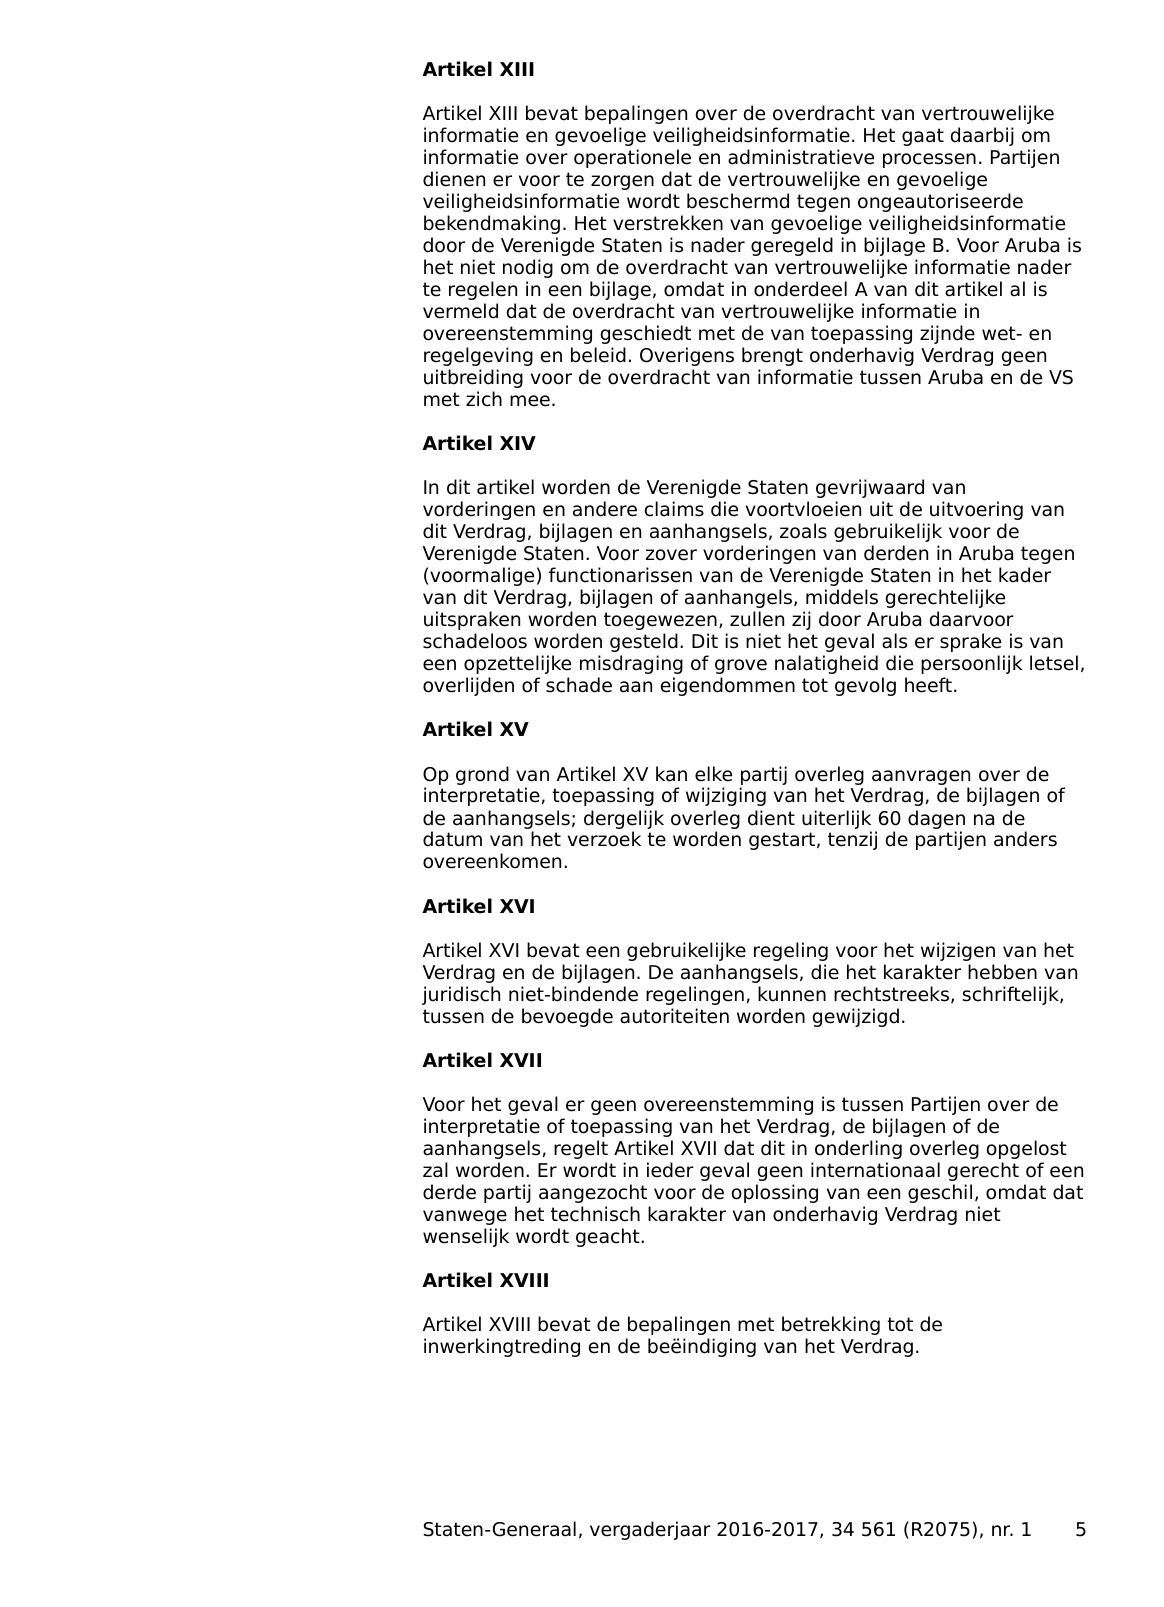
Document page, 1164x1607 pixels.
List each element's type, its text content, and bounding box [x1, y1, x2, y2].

text Op grond van Artikel XV kan elke partij overleg aanvragen over de interpretatie, toepassing of wijziging van het Verdrag, de bijlagen of de aanhangsels; dergelijk overleg dient uiterlijk 60 dagen na de datum van het verzoek te worden gestart, tenzij de partijen anders overeenkomen. [422, 763, 1087, 873]
text Artikel XIII bevat bepalingen over de overdracht van vertrouwelijke informatie en gevoelige veiligheidsinformatie. Het gaat daarbij om informatie over operationele en administratieve processen. Partijen dienen er voor te zorgen dat de vertrouwelijke en gevoelige veiligheidsinformatie wordt beschermd tegen ongeautoriseerde bekendmaking. Het verstrekken van gevoelige veiligheidsinformatie door de Verenigde Staten is nader geregeld in bijlage B. Voor Aruba is het niet nodig om de overdracht van vertrouwelijke informatie nader te regelen in een bijlage, omdat in onderdeel A van dit artikel al is vermeld dat de overdracht van vertrouwelijke informatie in overeenstemming geschiedt met de van toepassing zijnde wet- en regelgeving en beleid. Overigens brengt onderhavig Verdrag geen uitbreiding voor de overdracht van informatie tussen Aruba en de VS met zich mee. [422, 103, 1087, 411]
text Artikel XVI bevat een gebruikelijke regeling voor het wijzigen van het Verdrag en de bijlagen. De aanhangsels, die het karakter hebben van juridisch niet-bindende regelingen, kunnen rechtstreeks, schriftelijk, tussen de bevoegde autoriteiten worden gewijzigd. [422, 940, 1087, 1028]
text In dit artikel worden de Verenigde Staten gevrijwaard van vorderingen en andere claims die voortvloeien uit de uitvoering van dit Verdrag, bijlagen en aanhangsels, zoals gebruikelijk voor de Verenigde Staten. Voor zover vorderingen van derden in Aruba tegen (voormalige) functionarissen van de Verenigde Staten in het kader van dit Verdrag, bijlagen of aanhangels, middels gerechtelijke uitspraken worden toegewezen, zullen zij door Aruba daarvoor schadeloos worden gesteld. Dit is niet het geval als er sprake is van een opzettelijke misdraging of grove nalatigheid die persoonlijk letsel, overlijden of schade aan eigendommen tot gevolg heeft. [422, 477, 1087, 697]
text Voor het geval er geen overeenstemming is tussen Partijen over de interpretatie of toepassing van het Verdrag, de bijlagen of de aanhangsels, regelt Artikel XVII dat dit in onderling overleg opgelost zal worden. Er wordt in ieder geval geen internationaal gerecht of een derde partij aangezocht voor de oplossing van een geschil, omdat dat vanwege het technisch karakter van onderhavig Verdrag niet wenselijk wordt geacht. [422, 1094, 1087, 1248]
subtitle Artikel XIII [422, 59, 1087, 81]
subtitle Artikel XVIII [422, 1270, 1087, 1292]
subtitle Artikel XVI [422, 896, 1087, 917]
subtitle Artikel XVII [422, 1050, 1087, 1072]
subtitle Artikel XIV [422, 433, 1087, 455]
text Artikel XVIII bevat de bepalingen met betrekking tot de inwerkingtreding en de beëindiging van het Verdrag. [422, 1314, 1087, 1358]
subtitle Artikel XV [422, 719, 1087, 741]
